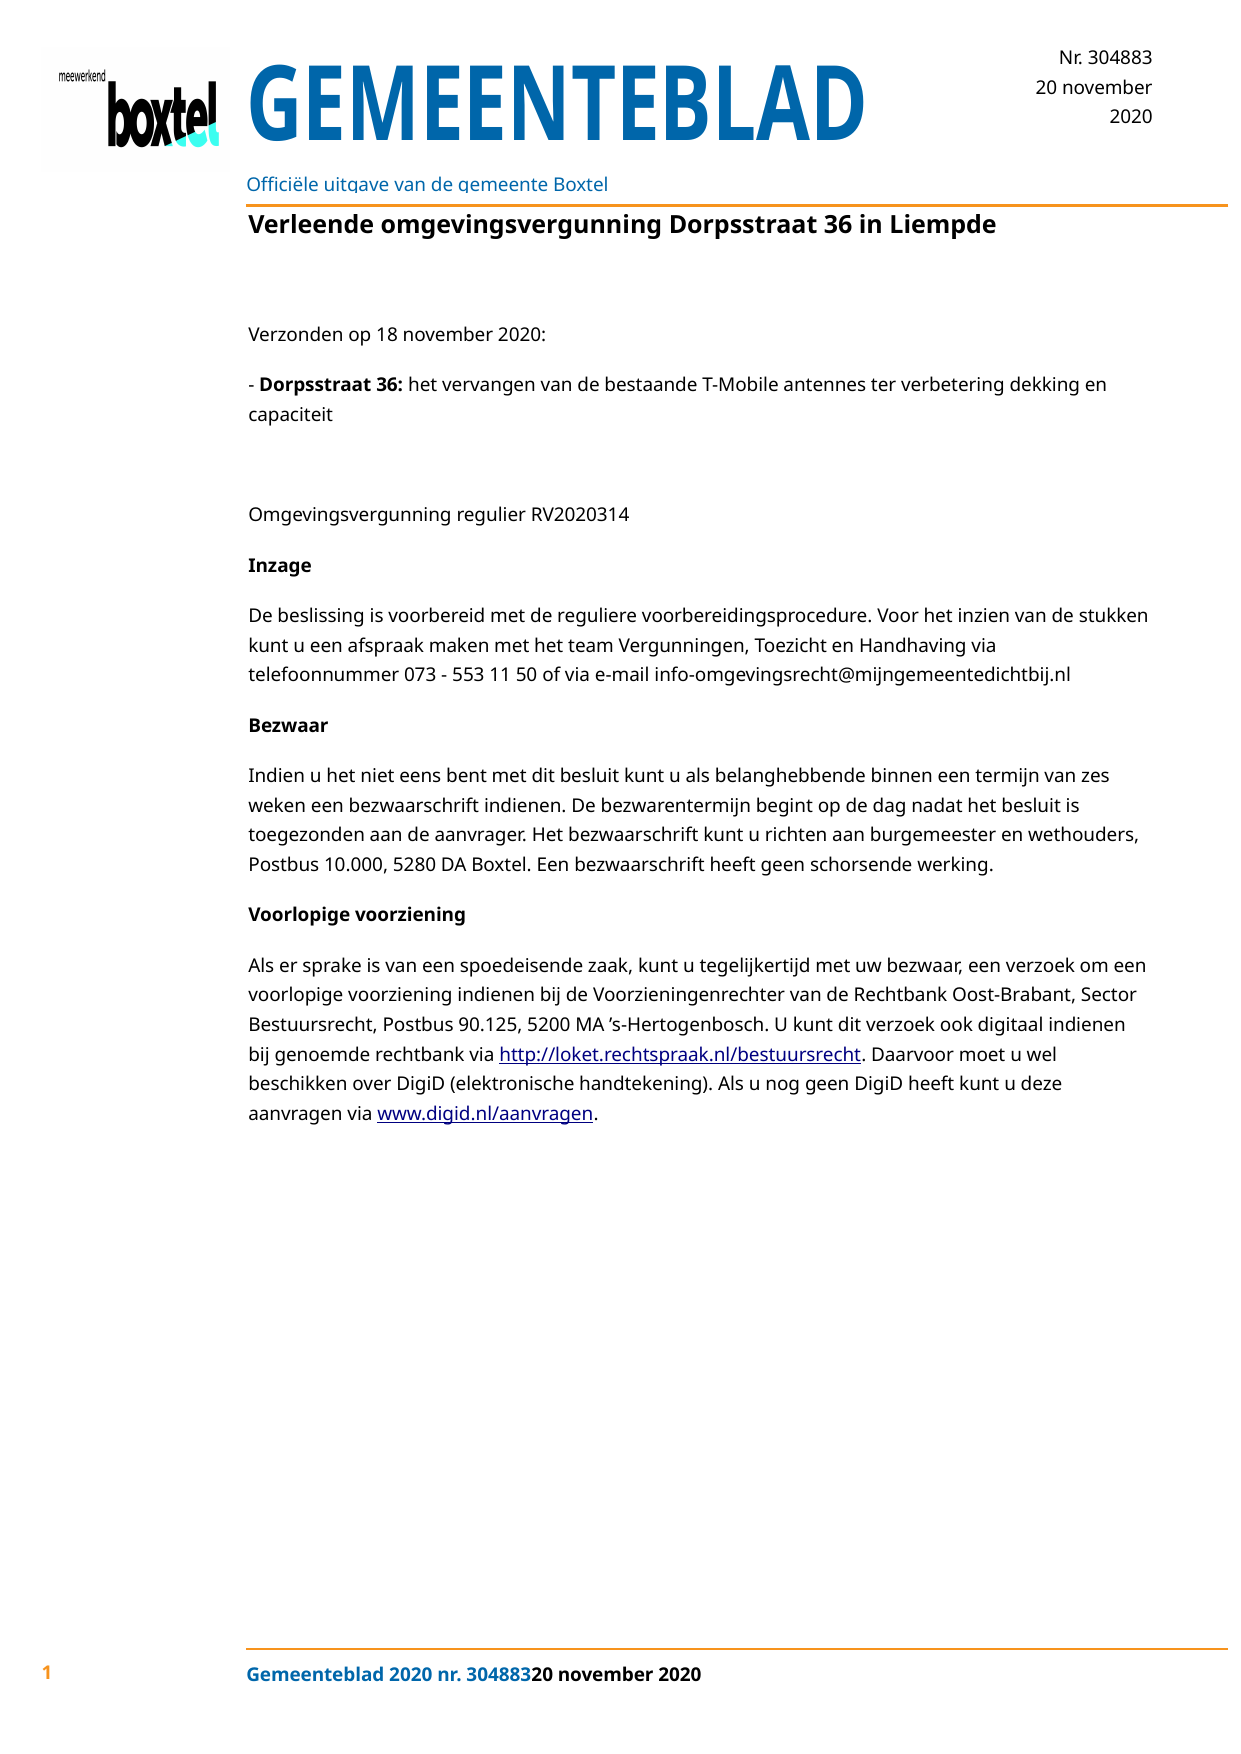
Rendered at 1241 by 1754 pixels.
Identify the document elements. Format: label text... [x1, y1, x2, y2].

text - Dorpsstraat 36: het vervangen van de bestaande T-Mobile antennes ter verbetering dekking en capaciteit [248, 371, 1152, 426]
text Omgevingsvergunning regulier RV2020314 [248, 502, 1152, 527]
text De beslissing is voorbereid met de reguliere voorbereidingsprocedure. Voor het inzien van de stukken kunt u een afspraak maken met het team Vergunningen, Toezicht en Handhaving via telefoonnummer 073 - 553 11 50 of via e-mail info-omgevingsrecht@mijngemeentedichtbij.nl [248, 602, 1152, 687]
text Inzage [248, 552, 1152, 578]
text Indien u het niet eens bent met dit besluit kunt u als belanghebbende binnen een termijn van zes weken een bezwaarschrift indienen. De bezwarentermijn begint op de dag nadat het besluit is toegezonden aan de aanvrager. Het bezwaarschrift kunt u richten aan burgemeester en wethouders, Postbus 10.000, 5280 DA Boxtel. Een bezwaarschrift heeft geen schorsende werking. [248, 762, 1152, 877]
text Bezwaar [248, 712, 1152, 738]
text Verleende omgevingsvergunning Dorpsstraat 36 in Liempde [248, 207, 1152, 241]
text Als er sprake is van een spoedeisende zaak, kunt u tegelijkertijd met uw bezwaar, een verzoek om een voorlopige voorziening indienen bij de Voorzieningenrechter van de Rechtbank Oost-Brabant, Sector Bestuursrecht, Postbus 90.125, 5200 MA ’s-Hertogenbosch. U kunt dit verzoek ook digitaal indienen bij genoemde rechtbank via http://loket.rechtspraak.nl/bestuursrecht. Daarvoor moet u wel beschikken over DigiD (elektronische handtekening). Als u nog geen DigiD heeft kunt u deze aanvragen via www.digid.nl/aanvragen. [248, 952, 1152, 1126]
text Voorlopige voorziening [248, 902, 1152, 927]
text Verzonden op 18 november 2020: [248, 321, 1152, 346]
picture [41, 47, 231, 172]
